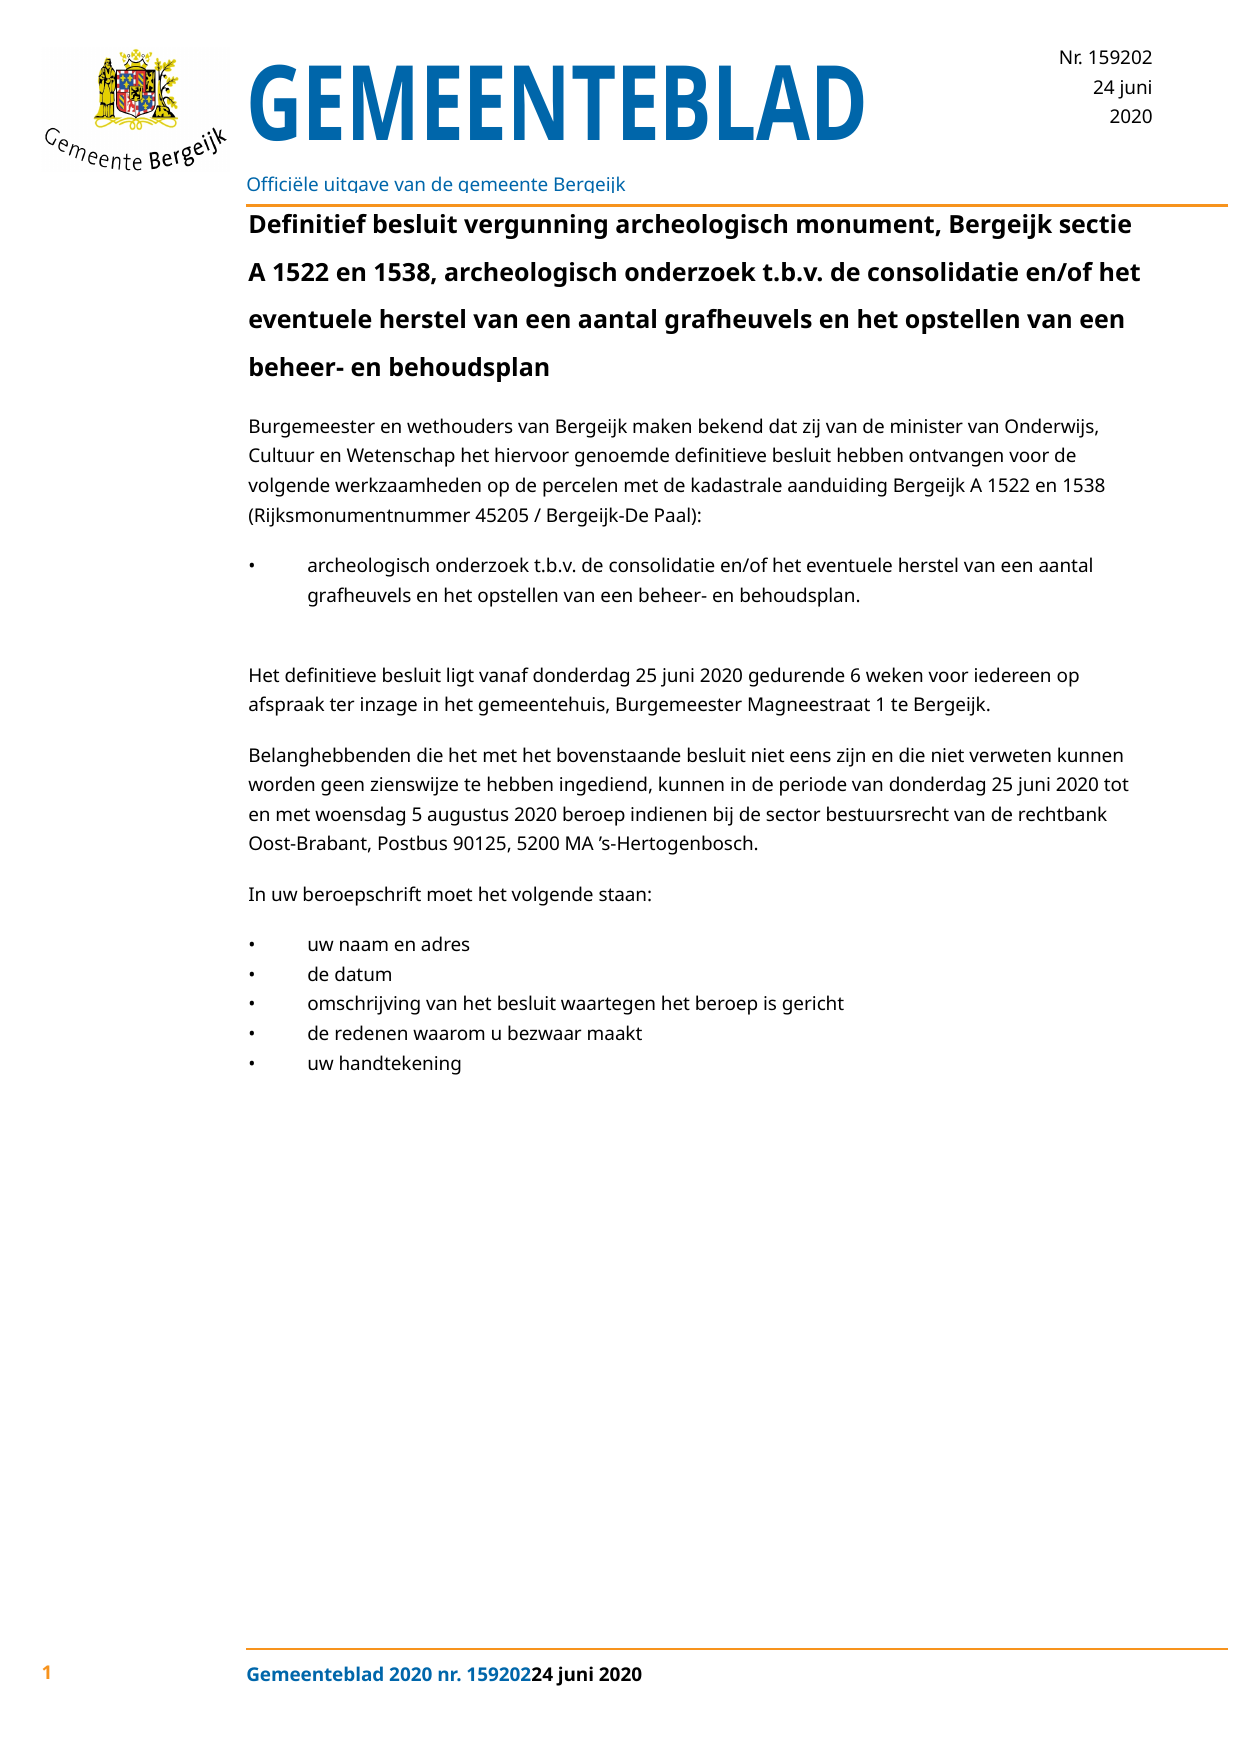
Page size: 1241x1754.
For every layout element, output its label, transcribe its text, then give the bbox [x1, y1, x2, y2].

list de redenen waarom u bezwaar maakt [248, 1020, 1152, 1046]
list omschrijving van het besluit waartegen het beroep is gericht [248, 991, 1152, 1016]
list uw handtekening [248, 1050, 1152, 1076]
text Burgemeester en wethouders van Bergeijk maken bekend dat zij van de minister van Onderwijs, Cultuur en Wetenschap het hiervoor genoemde definitieve besluit hebben ontvangen voor de volgende werkzaamheden op de percelen met de kadastrale aanduiding Bergeijk A 1522 en 1538 (Rijksmonumentnummer 45205 / Bergeijk-De Paal): [248, 413, 1152, 528]
list archeologisch onderzoek t.b.v. de consolidatie en/of het eventuele herstel van een aantal grafheuvels en het opstellen van een beheer- en behoudsplan. [248, 552, 1152, 608]
text In uw beroepschrift moet het volgende staan: [248, 881, 1152, 907]
list de datum [248, 961, 1152, 987]
text Definitief besluit vergunning archeologisch monument, Bergeijk sectie A 1522 en 1538, archeologisch onderzoek t.b.v. de consolidatie en/of het eventuele herstel van een aantal grafheuvels en het opstellen van een beheer- en behoudsplan [248, 207, 1152, 384]
text Belanghebbenden die het met het bovenstaande besluit niet eens zijn en die niet verweten kunnen worden geen zienswijze te hebben ingediend, kunnen in de periode van donderdag 25 juni 2020 tot en met woensdag 5 augustus 2020 beroep indienen bij de sector bestuursrecht van de rechtbank Oost-Brabant, Postbus 90125, 5200 MA ’s-Hertogenbosch. [248, 742, 1152, 856]
text Het definitieve besluit ligt vanaf donderdag 25 juni 2020 gedurende 6 weken voor iedereen op afspraak ter inzage in het gemeentehuis, Burgemeester Magneestraat 1 te Bergeijk. [248, 662, 1152, 717]
picture [41, 47, 231, 172]
list uw naam en adres [248, 931, 1152, 957]
